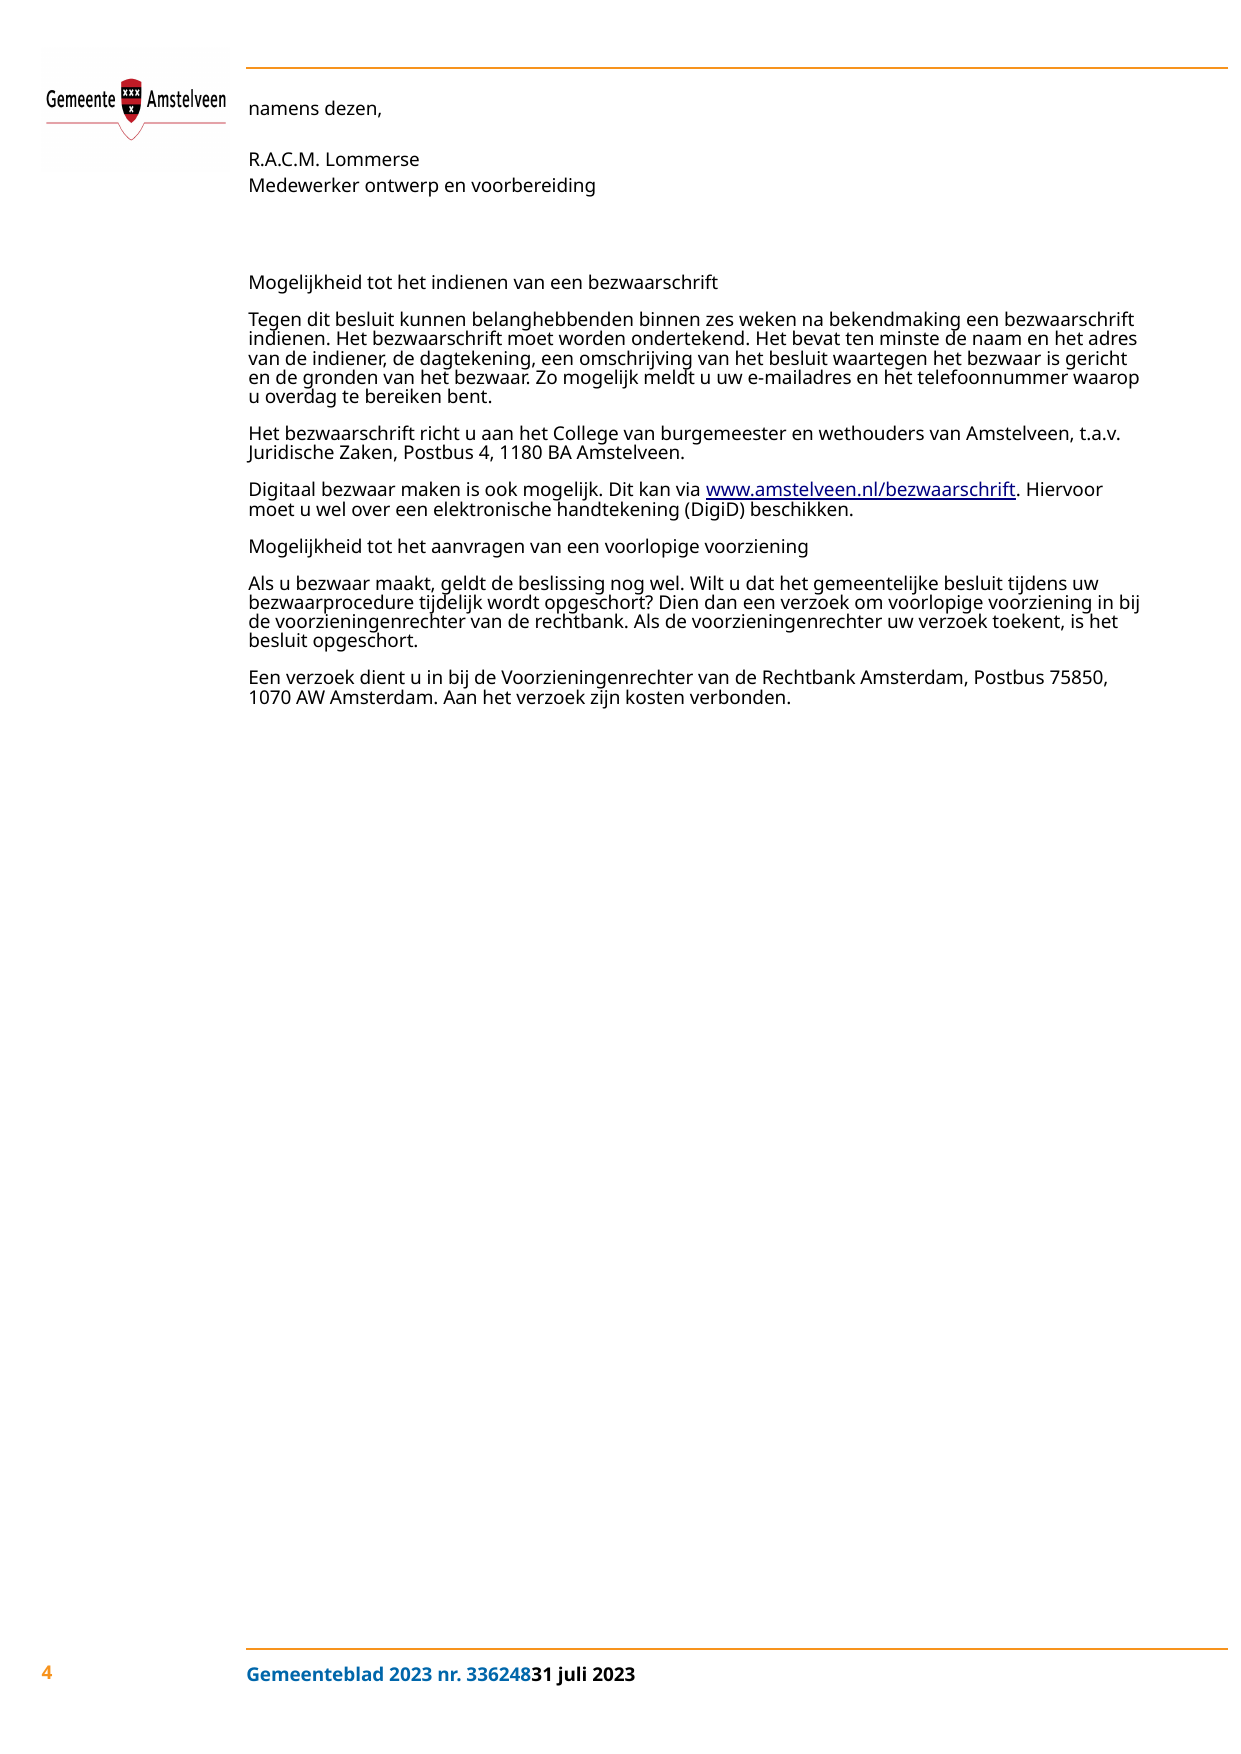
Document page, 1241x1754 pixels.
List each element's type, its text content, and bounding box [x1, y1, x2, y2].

text Mogelijkheid tot het aanvragen van een voorlopige voorziening [248, 538, 1152, 557]
text Digitaal bezwaar maken is ook mogelijk. Dit kan via www.amstelveen.nl/bezwaarschrift. Hiervoor moet u wel over een elektronische handtekening (DigiD) beschikken. [248, 481, 1152, 520]
text namens dezen, [248, 95, 1152, 121]
text Als u bezwaar maakt, geldt de beslissing nog wel. Wilt u dat het gemeentelijke besluit tijdens uw bezwaarprocedure tijdelijk wordt opgeschort? Dien dan een verzoek om voorlopige voorziening in bij de voorzieningenrechter van de rechtbank. Als de voorzieningenrechter uw verzoek toekent, is het besluit opgeschort. [248, 574, 1152, 652]
text Tegen dit besluit kunnen belanghebbenden binnen zes weken na bekendmaking een bezwaarschrift indienen. Het bezwaarschrift moet worden ondertekend. Het bevat ten minste de naam en het adres van de indiener, de dagtekening, een omschrijving van het besluit waartegen het bezwaar is gericht en de gronden van het bezwaar. Zo mogelijk meldt u uw e-mailadres en het telefoonnummer waarop u overdag te bereiken bent. [248, 311, 1152, 407]
picture [41, 47, 231, 172]
text Medewerker ontwerp en voorbereiding [248, 172, 1152, 198]
text Mogelijkheid tot het indienen van een bezwaarschrift [248, 274, 1152, 293]
text Het bezwaarschrift richt u aan het College van burgemeester en wethouders van Amstelveen, t.a.v. Juridische Zaken, Postbus 4, 1180 BA Amstelveen. [248, 425, 1152, 464]
text Een verzoek dient u in bij de Voorzieningenrechter van de Rechtbank Amsterdam, Postbus 75850, 1070 AW Amsterdam. Aan het verzoek zijn kosten verbonden. [248, 669, 1152, 708]
text R.A.C.M. Lommerse [248, 146, 1152, 172]
